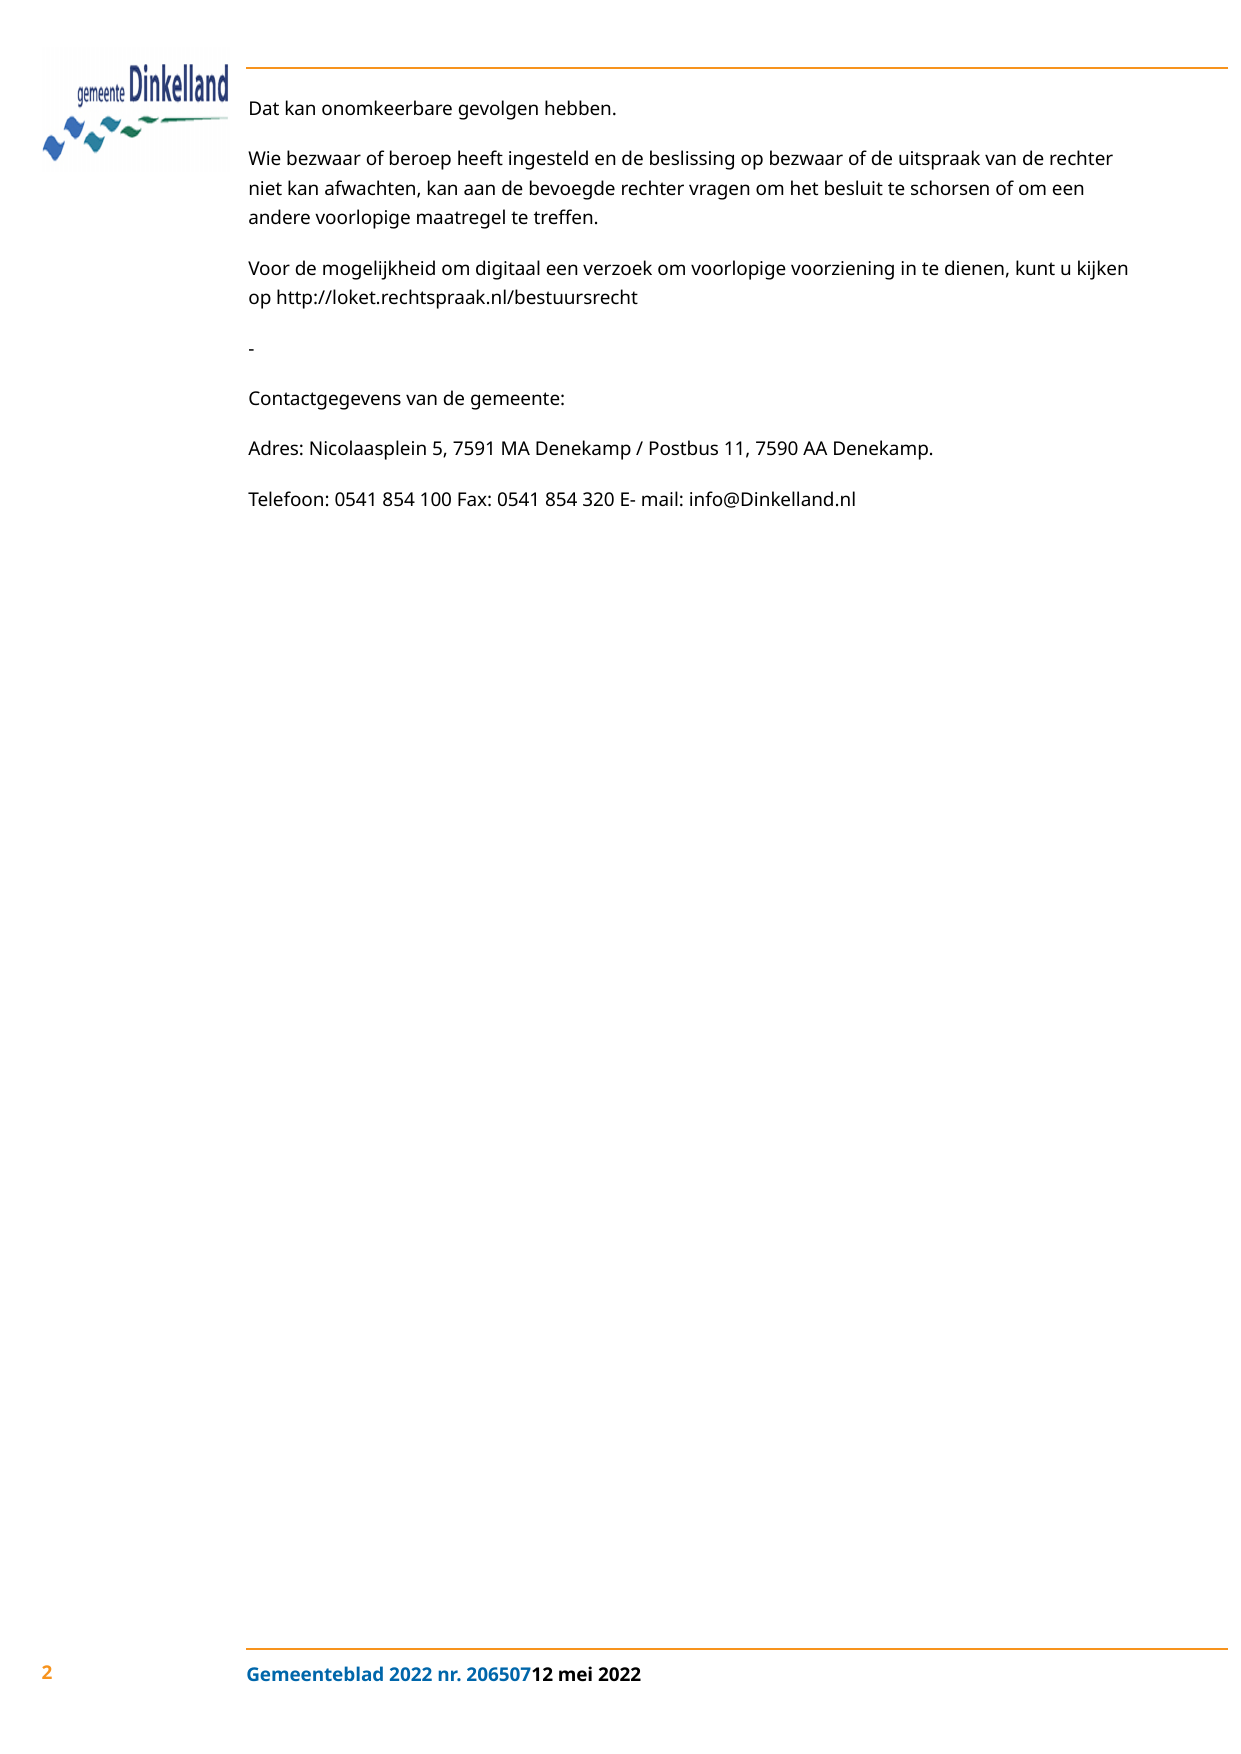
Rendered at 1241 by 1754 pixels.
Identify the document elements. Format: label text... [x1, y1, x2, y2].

text Dat kan onomkeerbare gevolgen hebben. [248, 95, 1152, 121]
text Telefoon: 0541 854 100 Fax: 0541 854 320 E- mail: info@Dinkelland.nl [248, 486, 1152, 512]
text Voor de mogelijkheid om digitaal een verzoek om voorlopige voorziening in te dienen, kunt u kijken op http://loket.rechtspraak.nl/bestuursrecht [248, 255, 1152, 310]
text - [248, 335, 1152, 361]
text Wie bezwaar of beroep heeft ingesteld en de beslissing op bezwaar of de uitspraak van de rechter niet kan afwachten, kan aan de bevoegde rechter vragen om het besluit te schorsen of om een andere voorlopige maatregel te treffen. [248, 145, 1152, 230]
text Contactgegevens van de gemeente: [248, 385, 1152, 411]
picture [41, 47, 231, 172]
text Adres: Nicolaasplein 5, 7591 MA Denekamp / Postbus 11, 7590 AA Denekamp. [248, 436, 1152, 461]
